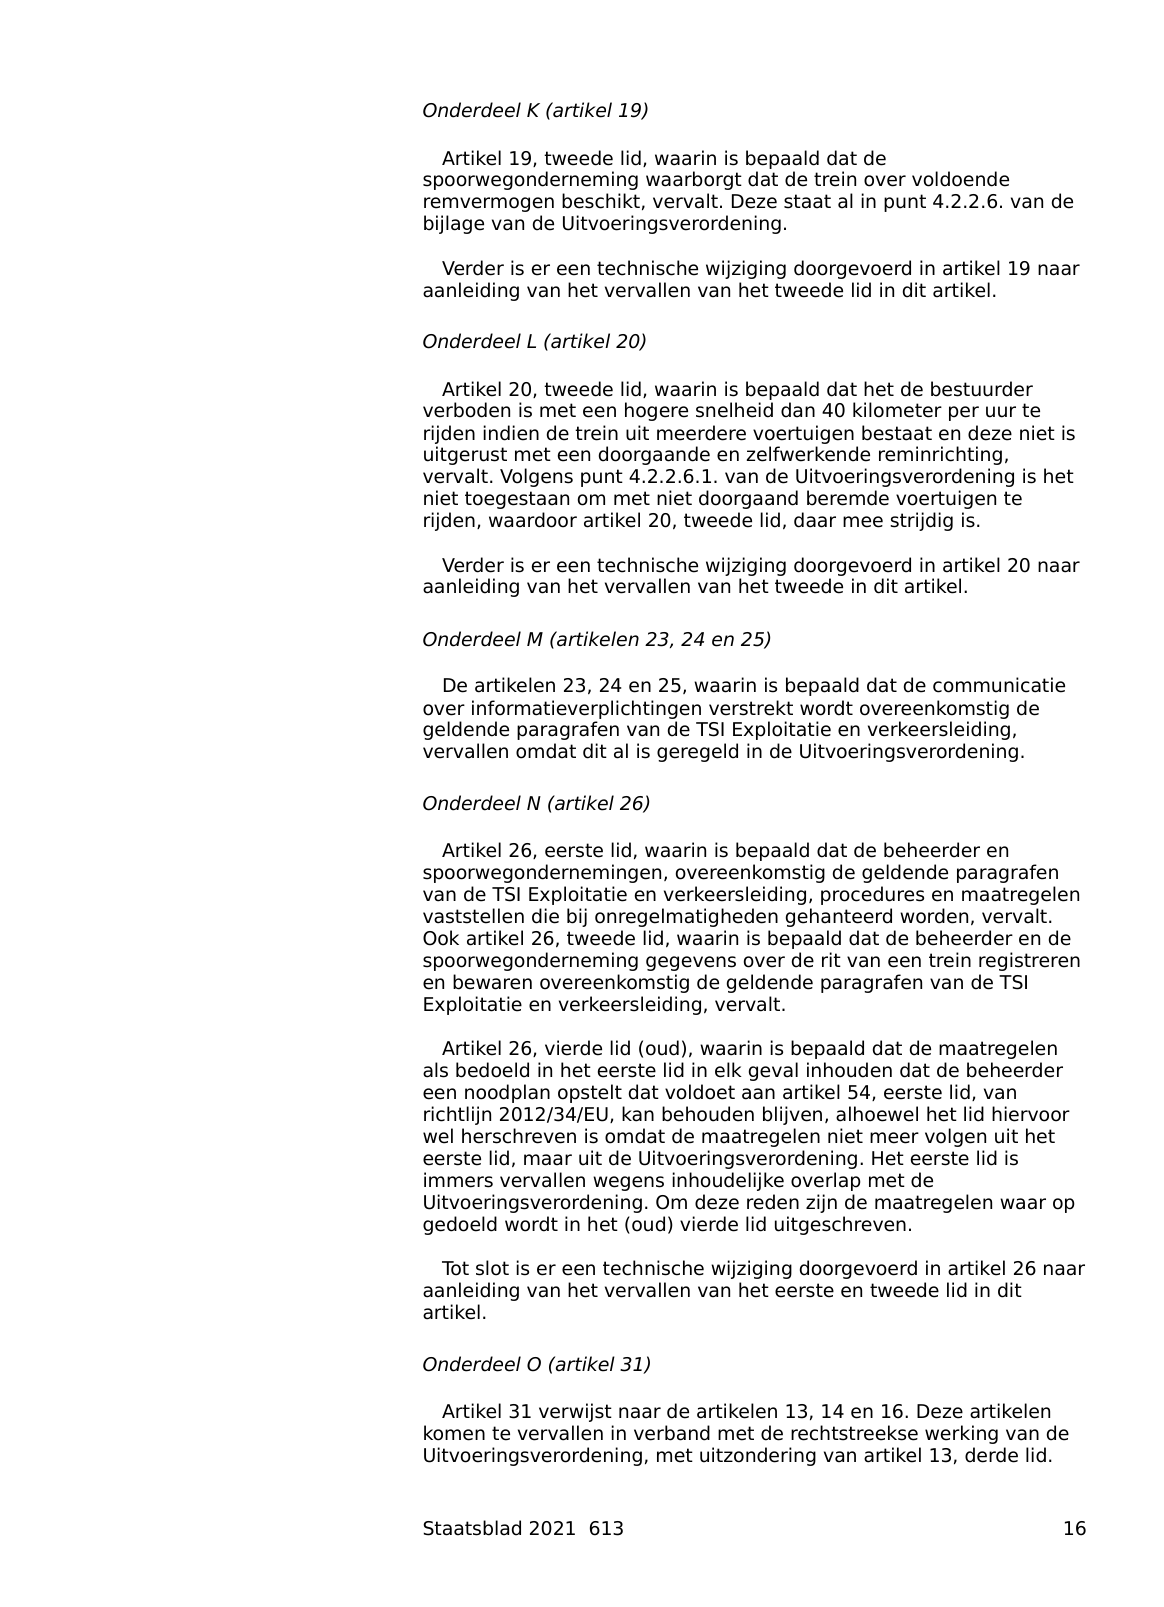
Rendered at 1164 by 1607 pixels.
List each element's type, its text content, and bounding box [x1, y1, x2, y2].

text Artikel 31 verwijst naar de artikelen 13, 14 en 16. Deze artikelen komen te vervallen in verband met de rechtstreekse werking van de Uitvoeringsverordening, met uitzondering van artikel 13, derde lid. [422, 1401, 1087, 1467]
subtitle Onderdeel L (artikel 20) [422, 331, 1087, 353]
text Artikel 26, vierde lid (oud), waarin is bepaald dat de maatregelen als bedoeld in het eerste lid in elk geval inhouden dat de beheerder een noodplan opstelt dat voldoet aan artikel 54, eerste lid, van richtlijn 2012/34/EU, kan behouden blijven, alhoewel het lid hiervoor wel herschreven is omdat de maatregelen niet meer volgen uit het eerste lid, maar uit de Uitvoeringsverordening. Het eerste lid is immers vervallen wegens inhoudelijke overlap met de Uitvoeringsverordening. Om deze reden zijn de maatregelen waar op gedoeld wordt in het (oud) vierde lid uitgeschreven. [422, 1038, 1087, 1236]
text Verder is er een technische wijziging doorgevoerd in artikel 19 naar aanleiding van het vervallen van het tweede lid in dit artikel. [422, 257, 1087, 301]
text Artikel 19, tweede lid, waarin is bepaald dat de spoorwegonderneming waarborgt dat de trein over voldoende remvermogen beschikt, vervalt. Deze staat al in punt 4.2.2.6. van de bijlage van de Uitvoeringsverordening. [422, 147, 1087, 235]
subtitle Onderdeel K (artikel 19) [422, 100, 1087, 122]
text Artikel 20, tweede lid, waarin is bepaald dat het de bestuurder verboden is met een hogere snelheid dan 40 kilometer per uur te rijden indien de trein uit meerdere voertuigen bestaat en deze niet is uitgerust met een doorgaande en zelfwerkende reminrichting, vervalt. Volgens punt 4.2.2.6.1. van de Uitvoeringsverordening is het niet toegestaan om met niet doorgaand beremde voertuigen te rijden, waardoor artikel 20, tweede lid, daar mee strijdig is. [422, 378, 1087, 532]
text Tot slot is er een technische wijziging doorgevoerd in artikel 26 naar aanleiding van het vervallen van het eerste en tweede lid in dit artikel. [422, 1258, 1087, 1324]
subtitle Onderdeel N (artikel 26) [422, 793, 1087, 815]
text Verder is er een technische wijziging doorgevoerd in artikel 20 naar aanleiding van het vervallen van het tweede in dit artikel. [422, 554, 1087, 598]
subtitle Onderdeel O (artikel 31) [422, 1354, 1087, 1376]
subtitle Onderdeel M (artikelen 23, 24 en 25) [422, 628, 1087, 650]
text Artikel 26, eerste lid, waarin is bepaald dat de beheerder en spoorwegondernemingen, overeenkomstig de geldende paragrafen van de TSI Exploitatie en verkeersleiding, procedures en maatregelen vaststellen die bij onregelmatigheden gehanteerd worden, vervalt. Ook artikel 26, tweede lid, waarin is bepaald dat de beheerder en de spoorwegonderneming gegevens over de rit van een trein registreren en bewaren overeenkomstig de geldende paragrafen van de TSI Exploitatie en verkeersleiding, vervalt. [422, 840, 1087, 1016]
text De artikelen 23, 24 en 25, waarin is bepaald dat de communicatie over informatieverplichtingen verstrekt wordt overeenkomstig de geldende paragrafen van de TSI Exploitatie en verkeersleiding, vervallen omdat dit al is geregeld in de Uitvoeringsverordening. [422, 675, 1087, 763]
